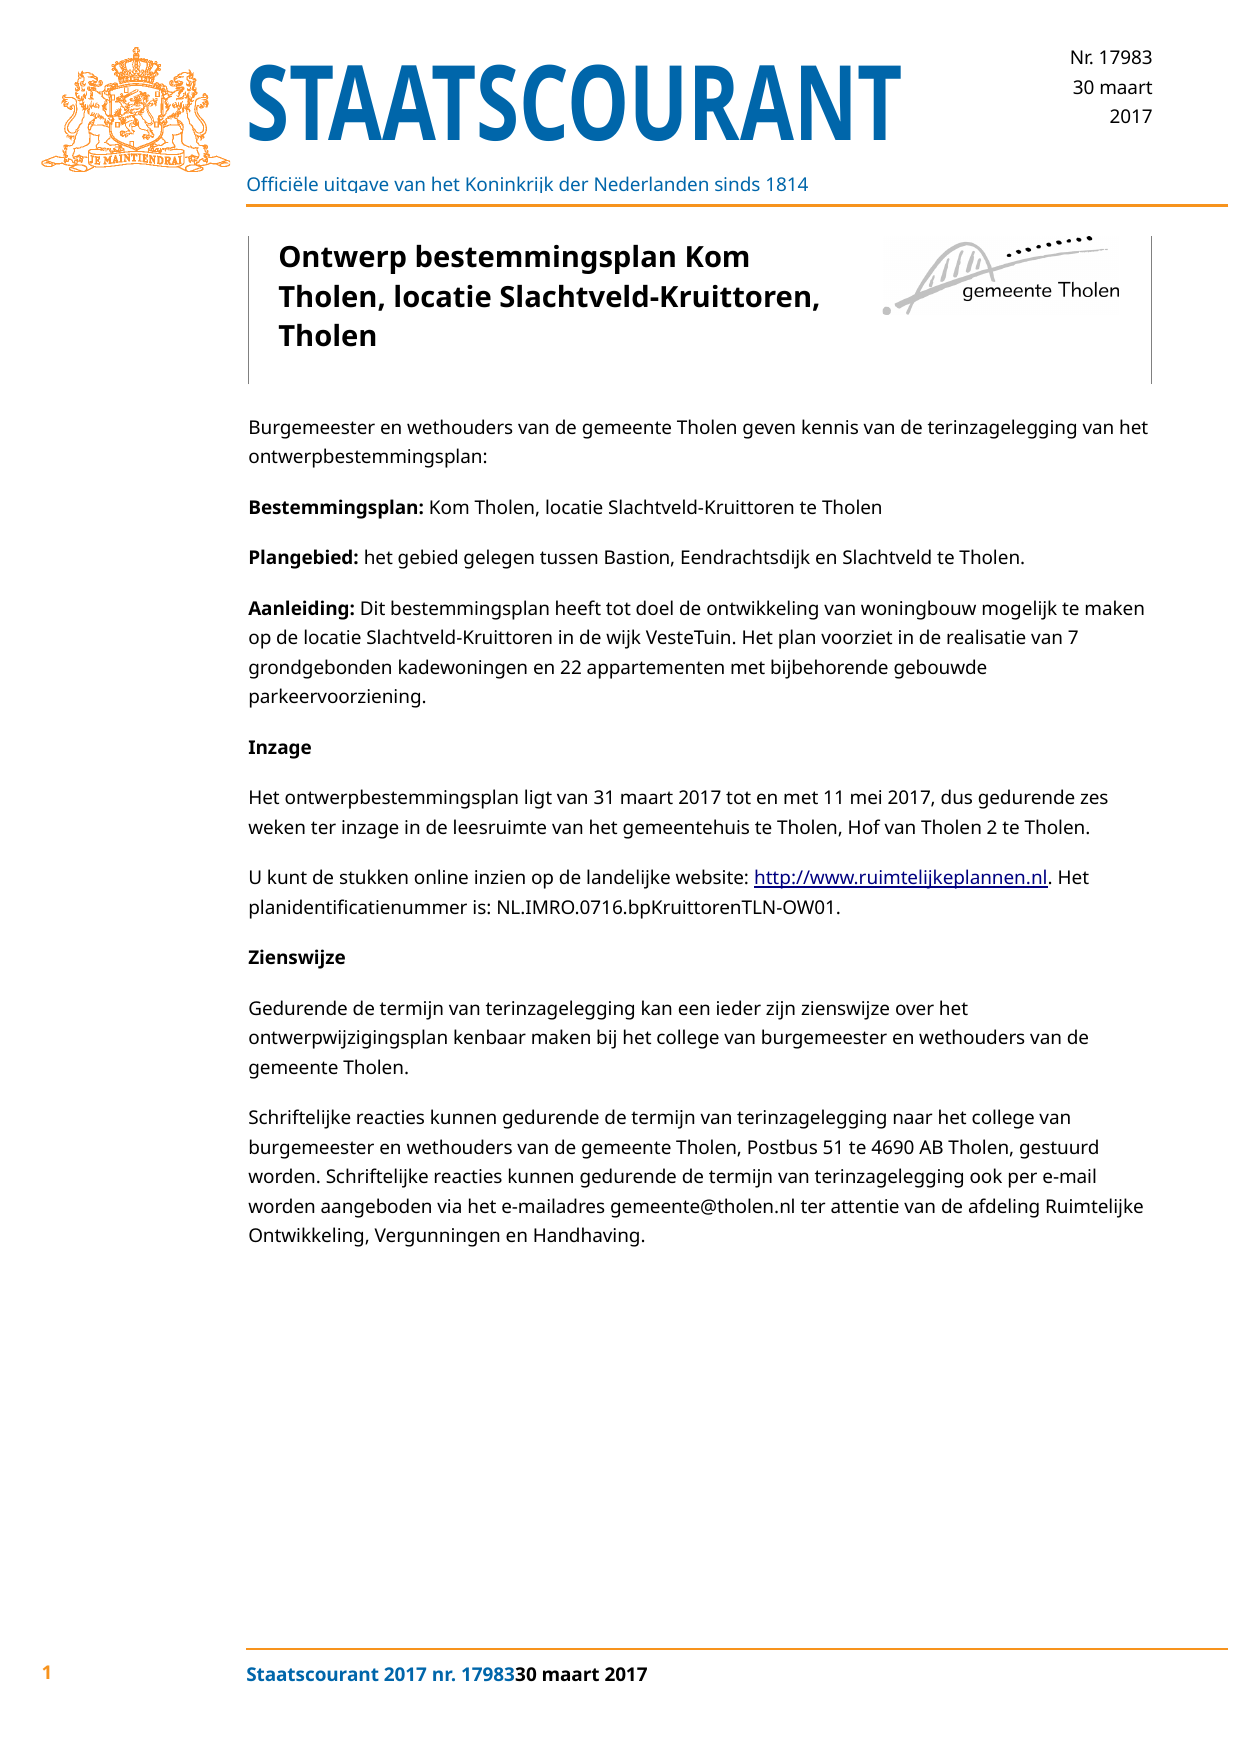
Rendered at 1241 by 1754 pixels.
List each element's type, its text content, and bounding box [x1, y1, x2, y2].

text Plangebied: het gebied gelegen tussen Bastion, Eendrachtsdijk en Slachtveld te Tholen. [248, 544, 1152, 570]
text Gedurende de termijn van terinzagelegging kan een ieder zijn zienswijze over het ontwerpwijzigingsplan kenbaar maken bij het college van burgemeester en wethouders van de gemeente Tholen. [248, 995, 1152, 1080]
text Burgemeester en wethouders van de gemeente Tholen geven kennis van de terinzagelegging van het ontwerpbestemmingsplan: [248, 414, 1152, 469]
table_header [850, 236, 1151, 384]
text Inzage [248, 734, 1152, 760]
table_header Ontwerp bestemmingsplan Kom Tholen, locatie Slachtveld-Kruittoren, Tholen [249, 236, 850, 384]
text Het ontwerpbestemmingsplan ligt van 31 maart 2017 tot en met 11 mei 2017, dus gedurende zes weken ter inzage in de leesruimte van het gemeentehuis te Tholen, Hof van Tholen 2 te Tholen. [248, 784, 1152, 840]
text Aanleiding: Dit bestemmingsplan heeft tot doel de ontwikkeling van woningbouw mogelijk te maken op de locatie Slachtveld‐Kruittoren in de wijk VesteTuin. Het plan voorziet in de realisatie van 7 grondgebonden kadewoningen en 22 appartementen met bijbehorende gebouwde parkeervoorziening. [248, 595, 1152, 709]
picture [882, 236, 1119, 315]
text Zienswijze [248, 944, 1152, 970]
text Schriftelijke reacties kunnen gedurende de termijn van terinzagelegging naar het college van burgemeester en wethouders van de gemeente Tholen, Postbus 51 te 4690 AB Tholen, gestuurd worden. Schriftelijke reacties kunnen gedurende de termijn van terinzagelegging ook per e-mail worden aangeboden via het e-mailadres gemeente@tholen.nl ter attentie van de afdeling Ruimtelijke Ontwikkeling, Vergunningen en Handhaving. [248, 1104, 1152, 1248]
picture [41, 47, 231, 172]
text U kunt de stukken online inzien op de landelijke website: http://www.ruimtelijkeplannen.nl. Het planidentificatienummer is: NL.IMRO.0716.bpKruittorenTLN-OW01. [248, 864, 1152, 920]
text Bestemmingsplan: Kom Tholen, locatie Slachtveld-Kruittoren te Tholen [248, 494, 1152, 520]
